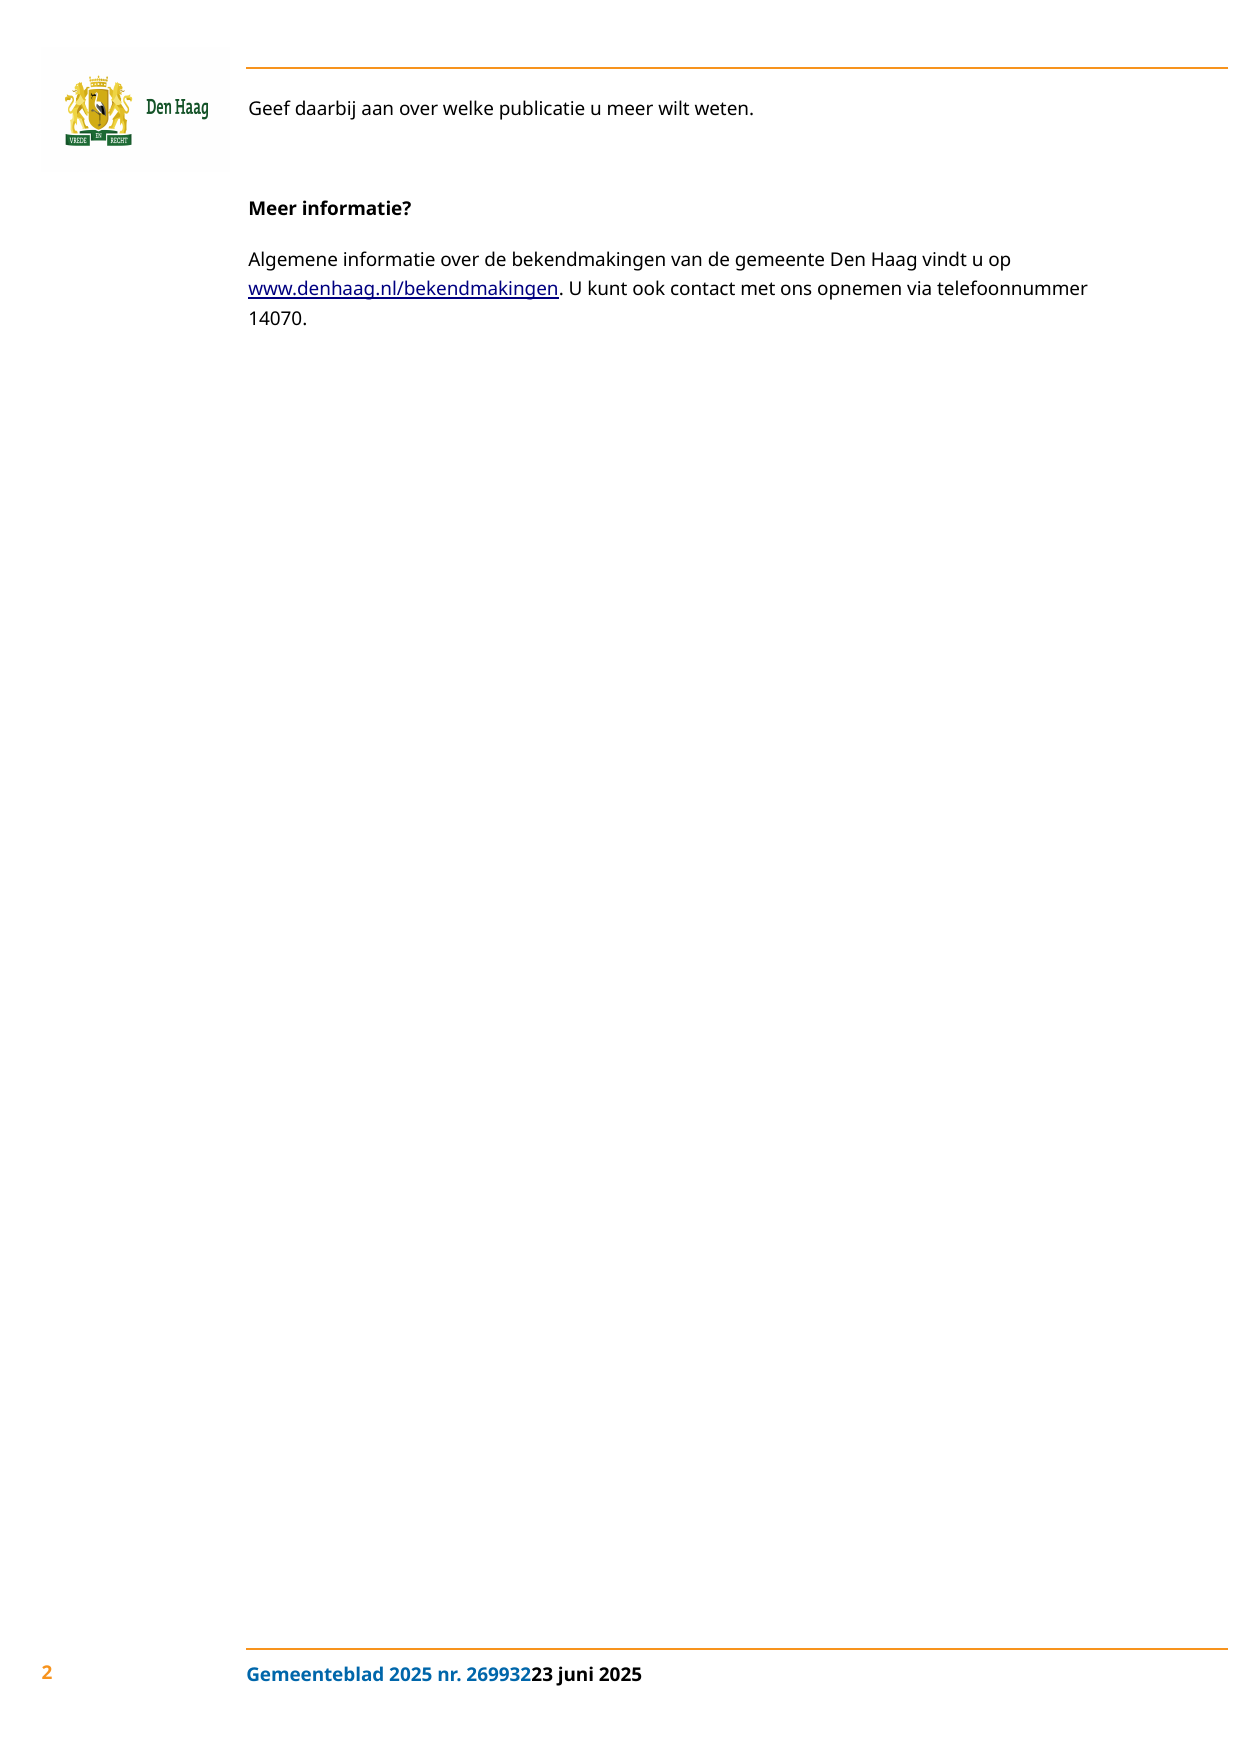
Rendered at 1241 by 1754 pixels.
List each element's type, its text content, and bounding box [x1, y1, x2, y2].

text Algemene informatie over de bekendmakingen van de gemeente Den Haag vindt u op www.denhaag.nl/bekendmakingen. U kunt ook contact met ons opnemen via telefoonnummer 14070. [248, 246, 1152, 331]
text Meer informatie? [248, 196, 1152, 221]
text Geef daarbij aan over welke publicatie u meer wilt weten. [248, 95, 1152, 121]
picture [41, 47, 231, 172]
